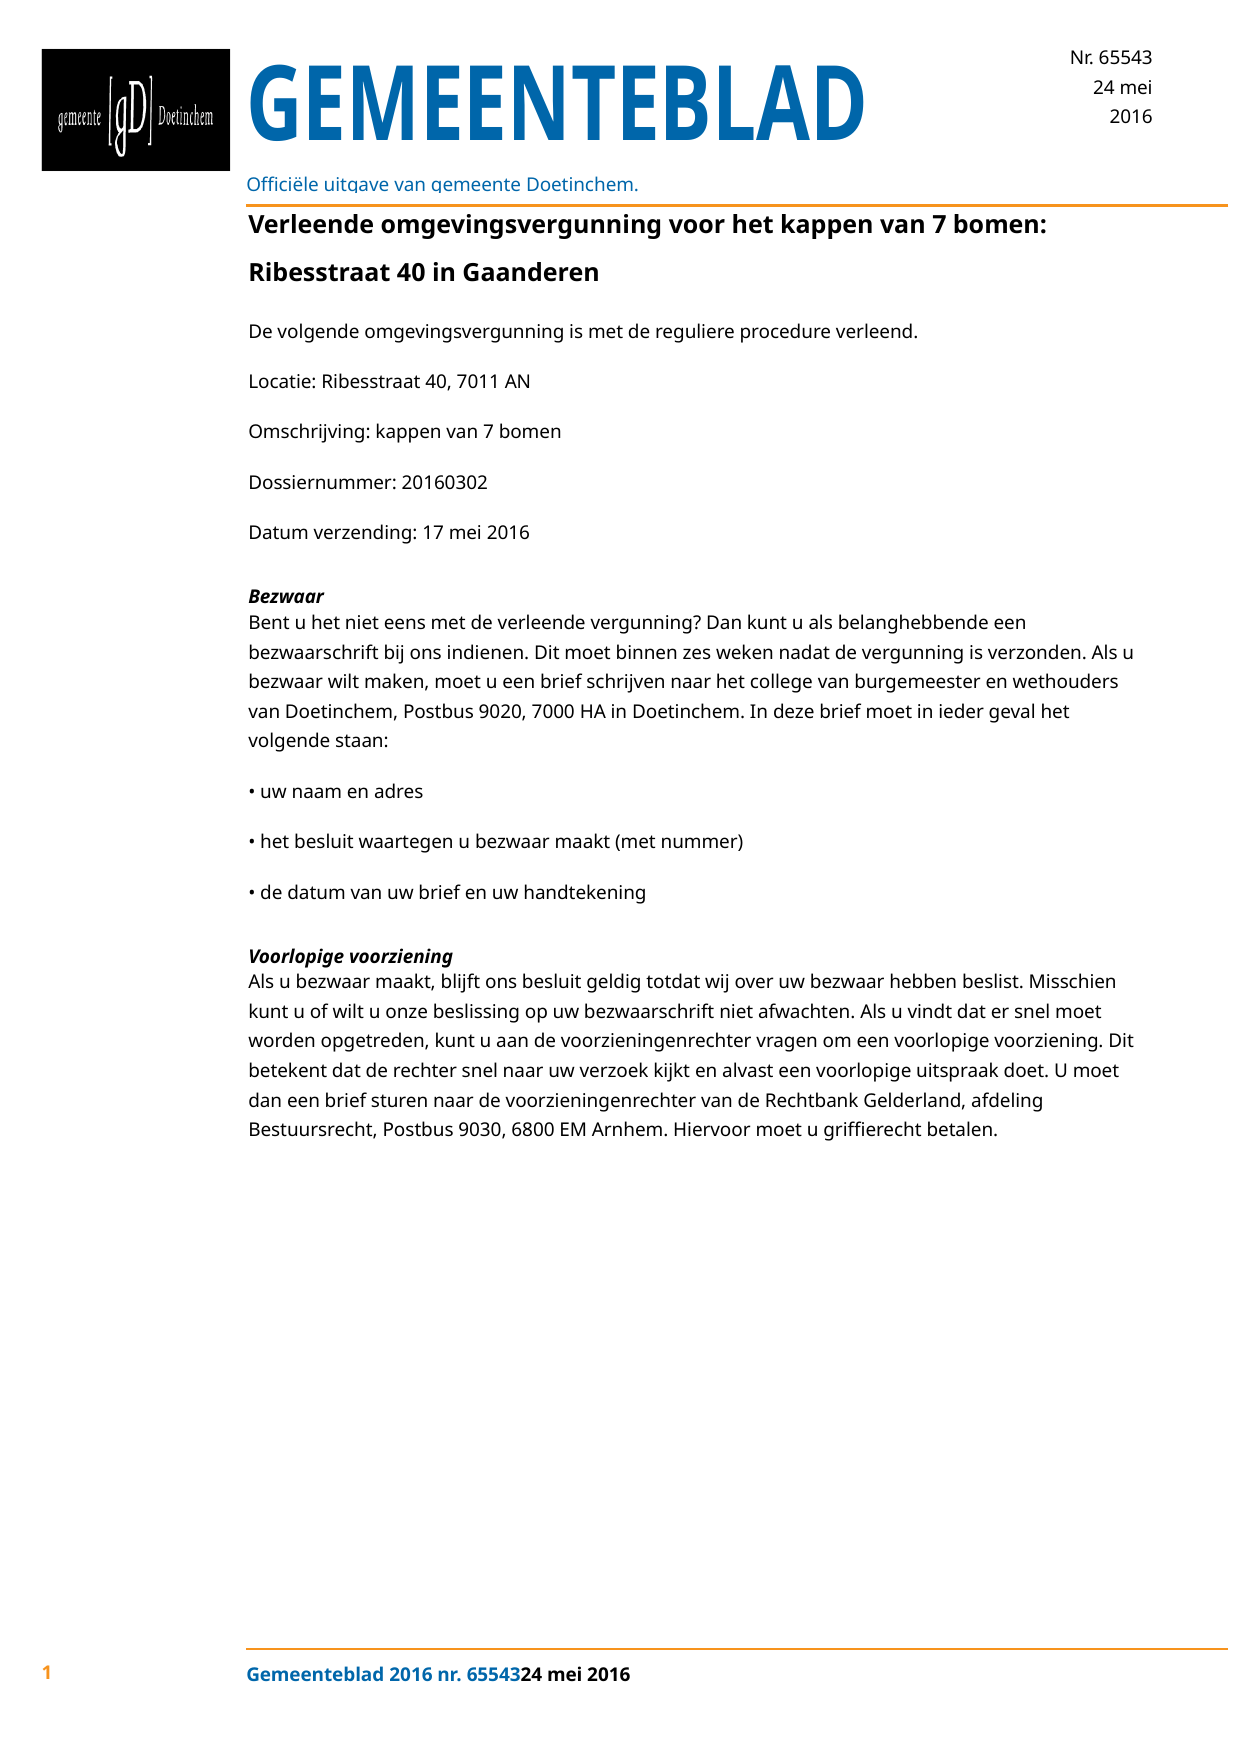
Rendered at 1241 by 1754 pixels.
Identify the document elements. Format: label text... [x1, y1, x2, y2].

text Bent u het niet eens met de verleende vergunning? Dan kunt u als belanghebbende een bezwaarschrift bij ons indienen. Dit moet binnen zes weken nadat de vergunning is verzonden. Als u bezwaar wilt maken, moet u een brief schrijven naar het college van burgemeester en wethouders van Doetinchem, Postbus 9020, 7000 HA in Doetinchem. In deze brief moet in ieder geval het volgende staan: [248, 609, 1152, 753]
text Omschrijving: kappen van 7 bomen [248, 419, 1152, 444]
picture [41, 47, 231, 172]
text Als u bezwaar maakt, blijft ons besluit geldig totdat wij over uw bezwaar hebben beslist. Misschien kunt u of wilt u onze beslissing op uw bezwaarschrift niet afwachten. Als u vindt dat er snel moet worden opgetreden, kunt u aan de voorzieningenrechter vragen om een voorlopige voorziening. Dit betekent dat de rechter snel naar uw verzoek kijkt en alvast een voorlopige uitspraak doet. U moet dan een brief sturen naar de voorzieningenrechter van de Rechtbank Gelderland, afdeling Bestuursrecht, Postbus 9030, 6800 EM Arnhem. Hiervoor moet u griffierecht betalen. [248, 968, 1152, 1142]
text De volgende omgevingsvergunning is met de reguliere procedure verleend. [248, 318, 1152, 344]
text Verleende omgevingsvergunning voor het kappen van 7 bomen: Ribesstraat 40 in Gaanderen [248, 207, 1152, 288]
text • het besluit waartegen u bezwaar maakt (met nummer) [248, 828, 1152, 854]
text Dossiernummer: 20160302 [248, 469, 1152, 495]
text • uw naam en adres [248, 778, 1152, 804]
text Voorlopige voorziening [248, 943, 1152, 968]
text Locatie: Ribesstraat 40, 7011 AN [248, 368, 1152, 394]
text Datum verzending: 17 mei 2016 [248, 519, 1152, 545]
text • de datum van uw brief en uw handtekening [248, 879, 1152, 904]
text Bezwaar [248, 583, 1152, 609]
